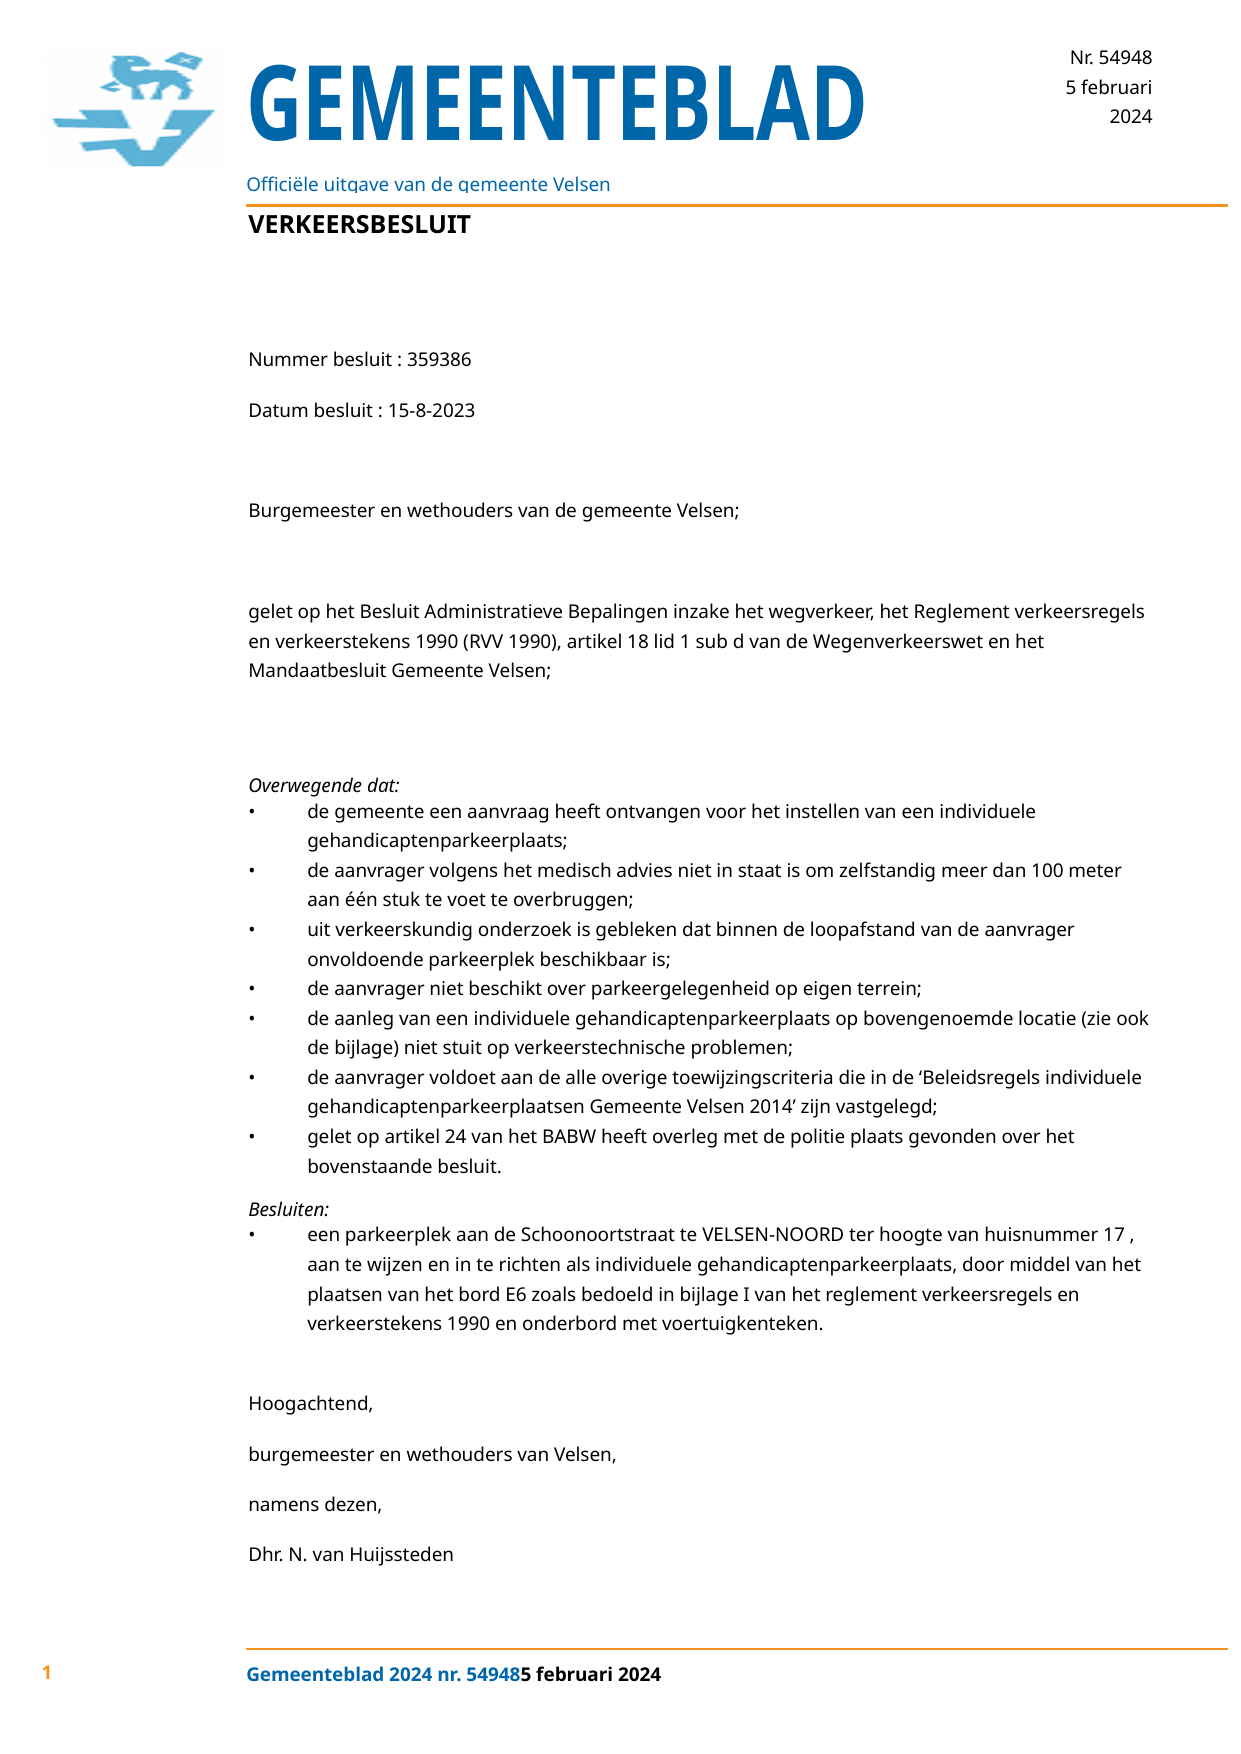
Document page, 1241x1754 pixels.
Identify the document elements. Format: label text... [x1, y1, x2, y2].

list gelet op artikel 24 van het BABW heeft overleg met de politie plaats gevonden over het bovenstaande besluit. [248, 1123, 1152, 1178]
text burgemeester en wethouders van Velsen, [248, 1441, 1152, 1467]
list uit verkeerskundig onderzoek is gebleken dat binnen de loopafstand van de aanvrager onvoldoende parkeerplek beschikbaar is; [248, 916, 1152, 971]
list de aanvrager volgens het medisch advies niet in staat is om zelfstandig meer dan 100 meter aan één stuk te voet te overbruggen; [248, 857, 1152, 912]
text Burgemeester en wethouders van de gemeente Velsen; [248, 498, 1152, 523]
text Nummer besluit : 359386 [248, 346, 1152, 372]
text VERKEERSBESLUIT [248, 207, 1152, 241]
list de aanvrager niet beschikt over parkeergelegenheid op eigen terrein; [248, 975, 1152, 1001]
list de aanvrager voldoet aan de alle overige toewijzingscriteria die in de ‘Beleidsregels individuele gehandicaptenparkeerplaatsen Gemeente Velsen 2014’ zijn vastgelegd; [248, 1064, 1152, 1119]
text Datum besluit : 15-8-2023 [248, 397, 1152, 423]
text Hoogachtend, [248, 1390, 1152, 1416]
text Besluiten: [248, 1196, 1152, 1222]
text Overwegende dat: [248, 772, 1152, 798]
list de gemeente een aanvraag heeft ontvangen voor het instellen van een individuele gehandicaptenparkeerplaats; [248, 798, 1152, 853]
list een parkeerplek aan de Schoonoortstraat te VELSEN-NOORD ter hoogte van huisnummer 17 , aan te wijzen en in te richten als individuele gehandicaptenparkeerplaats, door middel van het plaatsen van het bord E6 zoals bedoeld in bijlage I van het reglement verkeersregels en verkeerstekens 1990 en onderbord met voertuigkenteken. [248, 1222, 1152, 1336]
picture [41, 47, 231, 172]
list de aanleg van een individuele gehandicaptenparkeerplaats op bovengenoemde locatie (zie ook de bijlage) niet stuit op verkeerstechnische problemen; [248, 1005, 1152, 1060]
text Dhr. N. van Huijssteden [248, 1542, 1152, 1567]
text namens dezen, [248, 1491, 1152, 1517]
text gelet op het Besluit Administratieve Bepalingen inzake het wegverkeer, het Reglement verkeersregels en verkeerstekens 1990 (RVV 1990), artikel 18 lid 1 sub d van de Wegenverkeerswet en het Mandaatbesluit Gemeente Velsen; [248, 598, 1152, 683]
